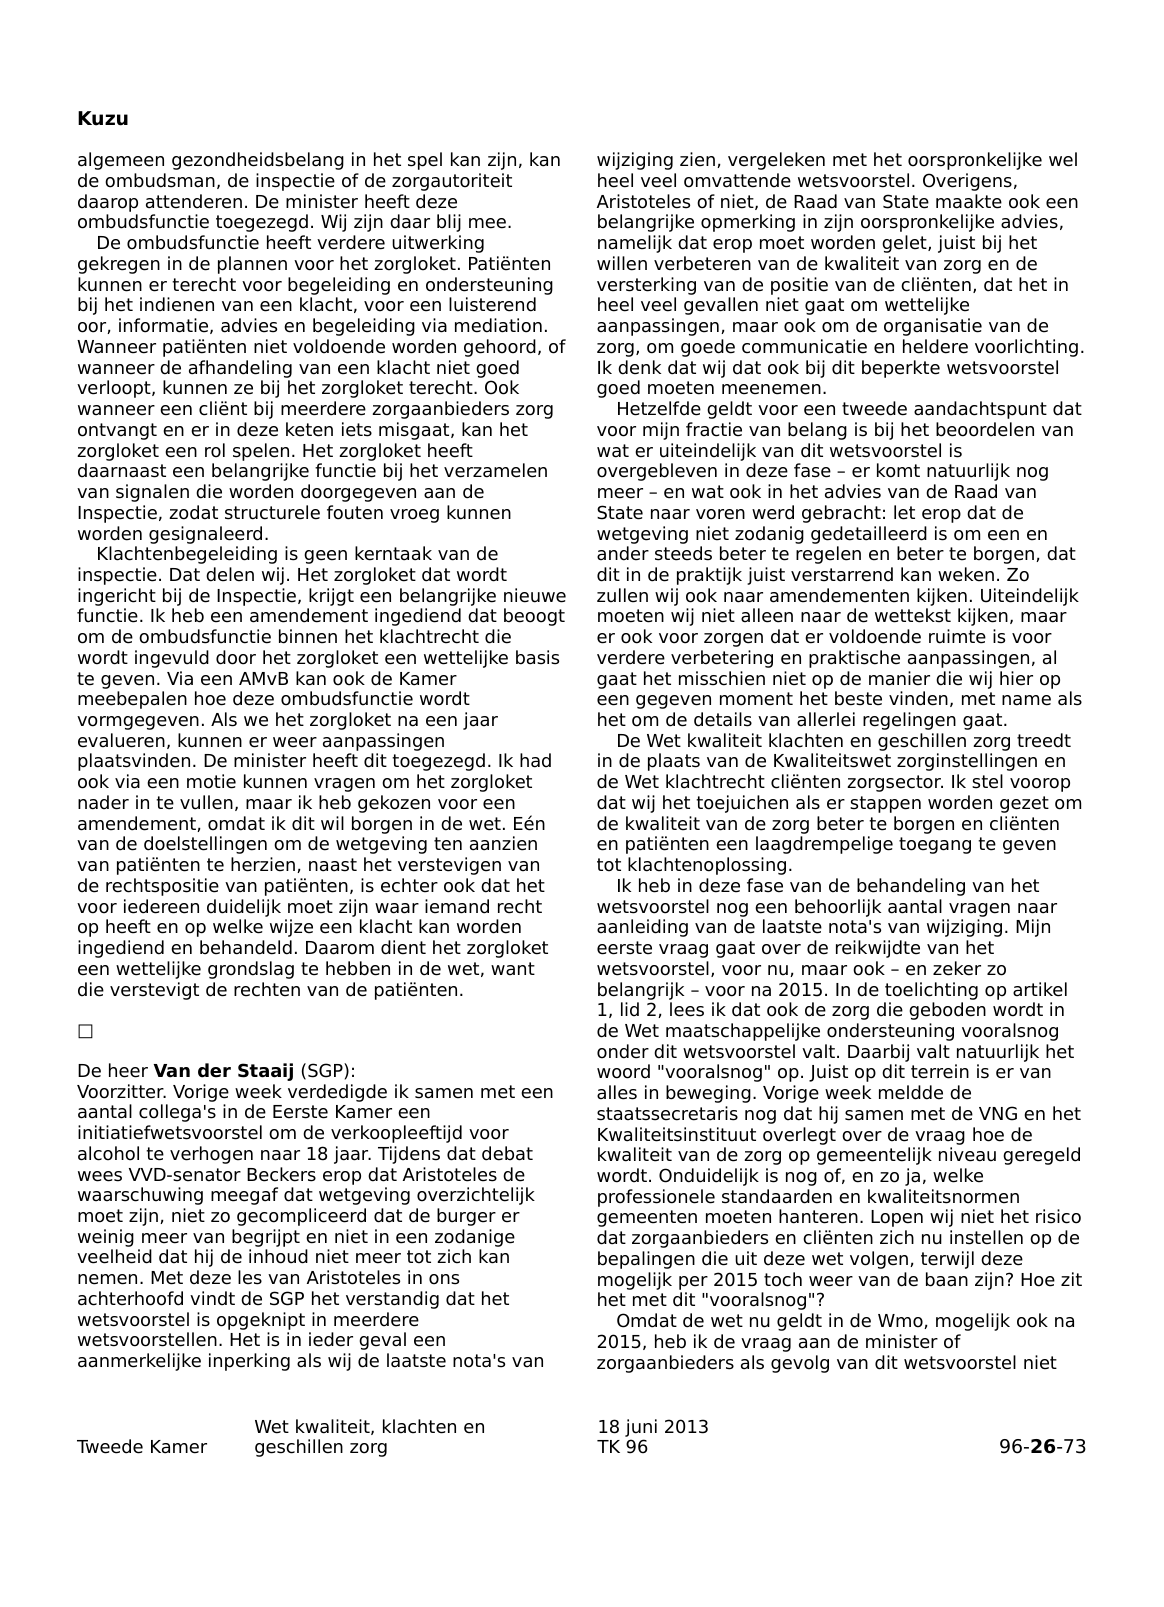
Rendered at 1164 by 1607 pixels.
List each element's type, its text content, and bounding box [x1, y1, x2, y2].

text Omdat de wet nu geldt in de Wmo, mogelijk ook na 2015, heb ik de vraag aan de minister of zorgaanbieders als gevolg van dit wetsvoorstel niet [596, 1311, 1087, 1373]
text Hetzelfde geldt voor een tweede aandachtspunt dat voor mijn fractie van belang is bij het beoordelen van wat er uiteindelijk van dit wetsvoorstel is overgebleven in deze fase – er komt natuurlijk nog meer – en wat ook in het advies van de Raad van State naar voren werd gebracht: let erop dat de wetgeving niet zodanig gedetailleerd is om een en ander steeds beter te regelen en beter te borgen, dat dit in de praktijk juist verstarrend kan weken. Zo zullen wij ook naar amendementen kijken. Uiteindelijk moeten wij niet alleen naar de wettekst kijken, maar er ook voor zorgen dat er voldoende ruimte is voor verdere verbetering en praktische aanpassingen, al gaat het misschien niet op de manier die wij hier op een gegeven moment het beste vinden, met name als het om de details van allerlei regelingen gaat. [596, 399, 1087, 731]
text □ [77, 1020, 567, 1041]
text De ombudsfunctie heeft verdere uitwerking gekregen in de plannen voor het zorgloket. Patiënten kunnen er terecht voor begeleiding en ondersteuning bij het indienen van een klacht, voor een luisterend oor, informatie, advies en begeleiding via mediation. Wanneer patiënten niet voldoende worden gehoord, of wanneer de afhandeling van een klacht niet goed verloopt, kunnen ze bij het zorgloket terecht. Ook wanneer een cliënt bij meerdere zorgaanbieders zorg ontvangt en er in deze keten iets misgaat, kan het zorgloket een rol spelen. Het zorgloket heeft daarnaast een belangrijke functie bij het verzamelen van signalen die worden doorgegeven aan de Inspectie, zodat structurele fouten vroeg kunnen worden gesignaleerd. [77, 233, 567, 544]
text Voorzitter. Vorige week verdedigde ik samen met een aantal collega's in de Eerste Kamer een initiatiefwetsvoorstel om de verkoopleeftijd voor alcohol te verhogen naar 18 jaar. Tijdens dat debat wees VVD-senator Beckers erop dat Aristoteles de waarschuwing meegaf dat wetgeving overzichtelijk moet zijn, niet zo gecompliceerd dat de burger er weinig meer van begrijpt en niet in een zodanige veelheid dat hij de inhoud niet meer tot zich kan nemen. Met deze les van Aristoteles in ons achterhoofd vindt de SGP het verstandig dat het wetsvoorstel is opgeknipt in meerdere wetsvoorstellen. Het is in ieder geval een aanmerkelijke inperking als wij de laatste nota's van [77, 1082, 567, 1372]
text wijziging zien, vergeleken met het oorspronkelijke wel heel veel omvattende wetsvoorstel. Overigens, Aristoteles of niet, de Raad van State maakte ook een belangrijke opmerking in zijn oorspronkelijke advies, namelijk dat erop moet worden gelet, juist bij het willen verbeteren van de kwaliteit van zorg en de versterking van de positie van de cliënten, dat het in heel veel gevallen niet gaat om wettelijke aanpassingen, maar ook om de organisatie van de zorg, om goede communicatie en heldere voorlichting. Ik denk dat wij dat ook bij dit beperkte wetsvoorstel goed moeten meenemen. [596, 150, 1087, 399]
text algemeen gezondheidsbelang in het spel kan zijn, kan de ombudsman, de inspectie of de zorgautoriteit daarop attenderen. De minister heeft deze ombudsfunctie toegezegd. Wij zijn daar blij mee. [77, 150, 567, 233]
text Ik heb in deze fase van de behandeling van het wetsvoorstel nog een behoorlijk aantal vragen naar aanleiding van de laatste nota's van wijziging. Mijn eerste vraag gaat over de reikwijdte van het wetsvoorstel, voor nu, maar ook – en zeker zo belangrijk – voor na 2015. In de toelichting op artikel 1, lid 2, lees ik dat ook de zorg die geboden wordt in de Wet maatschappelijke ondersteuning vooralsnog onder dit wetsvoorstel valt. Daarbij valt natuurlijk het woord "vooralsnog" op. Juist op dit terrein is er van alles in beweging. Vorige week meldde de staatssecretaris nog dat hij samen met de VNG en het Kwaliteitsinstituut overlegt over de vraag hoe de kwaliteit van de zorg op gemeentelijk niveau geregeld wordt. Onduidelijk is nog of, en zo ja, welke professionele standaarden en kwaliteitsnormen gemeenten moeten hanteren. Lopen wij niet het risico dat zorgaanbieders en cliënten zich nu instellen op de bepalingen die uit deze wet volgen, terwijl deze mogelijk per 2015 toch weer van de baan zijn? Hoe zit het met dit "vooralsnog"? [596, 876, 1087, 1311]
text De heer Van der Staaij (SGP): [77, 1061, 567, 1082]
text De Wet kwaliteit klachten en geschillen zorg treedt in de plaats van de Kwaliteitswet zorginstellingen en de Wet klachtrecht cliënten zorgsector. Ik stel voorop dat wij het toejuichen als er stappen worden gezet om de kwaliteit van de zorg beter te borgen en cliënten en patiënten een laagdrempelige toegang te geven tot klachtenoplossing. [596, 731, 1087, 876]
text Klachtenbegeleiding is geen kerntaak van de inspectie. Dat delen wij. Het zorgloket dat wordt ingericht bij de Inspectie, krijgt een belangrijke nieuwe functie. Ik heb een amendement ingediend dat beoogt om de ombudsfunctie binnen het klachtrecht die wordt ingevuld door het zorgloket een wettelijke basis te geven. Via een AMvB kan ook de Kamer meebepalen hoe deze ombudsfunctie wordt vormgegeven. Als we het zorgloket na een jaar evalueren, kunnen er weer aanpassingen plaatsvinden. De minister heeft dit toegezegd. Ik had ook via een motie kunnen vragen om het zorgloket nader in te vullen, maar ik heb gekozen voor een amendement, omdat ik dit wil borgen in de wet. Eén van de doelstellingen om de wetgeving ten aanzien van patiënten te herzien, naast het verstevigen van de rechtspositie van patiënten, is echter ook dat het voor iedereen duidelijk moet zijn waar iemand recht op heeft en op welke wijze een klacht kan worden ingediend en behandeld. Daarom dient het zorgloket een wettelijke grondslag te hebben in de wet, want die verstevigt de rechten van de patiënten. [77, 544, 567, 1000]
